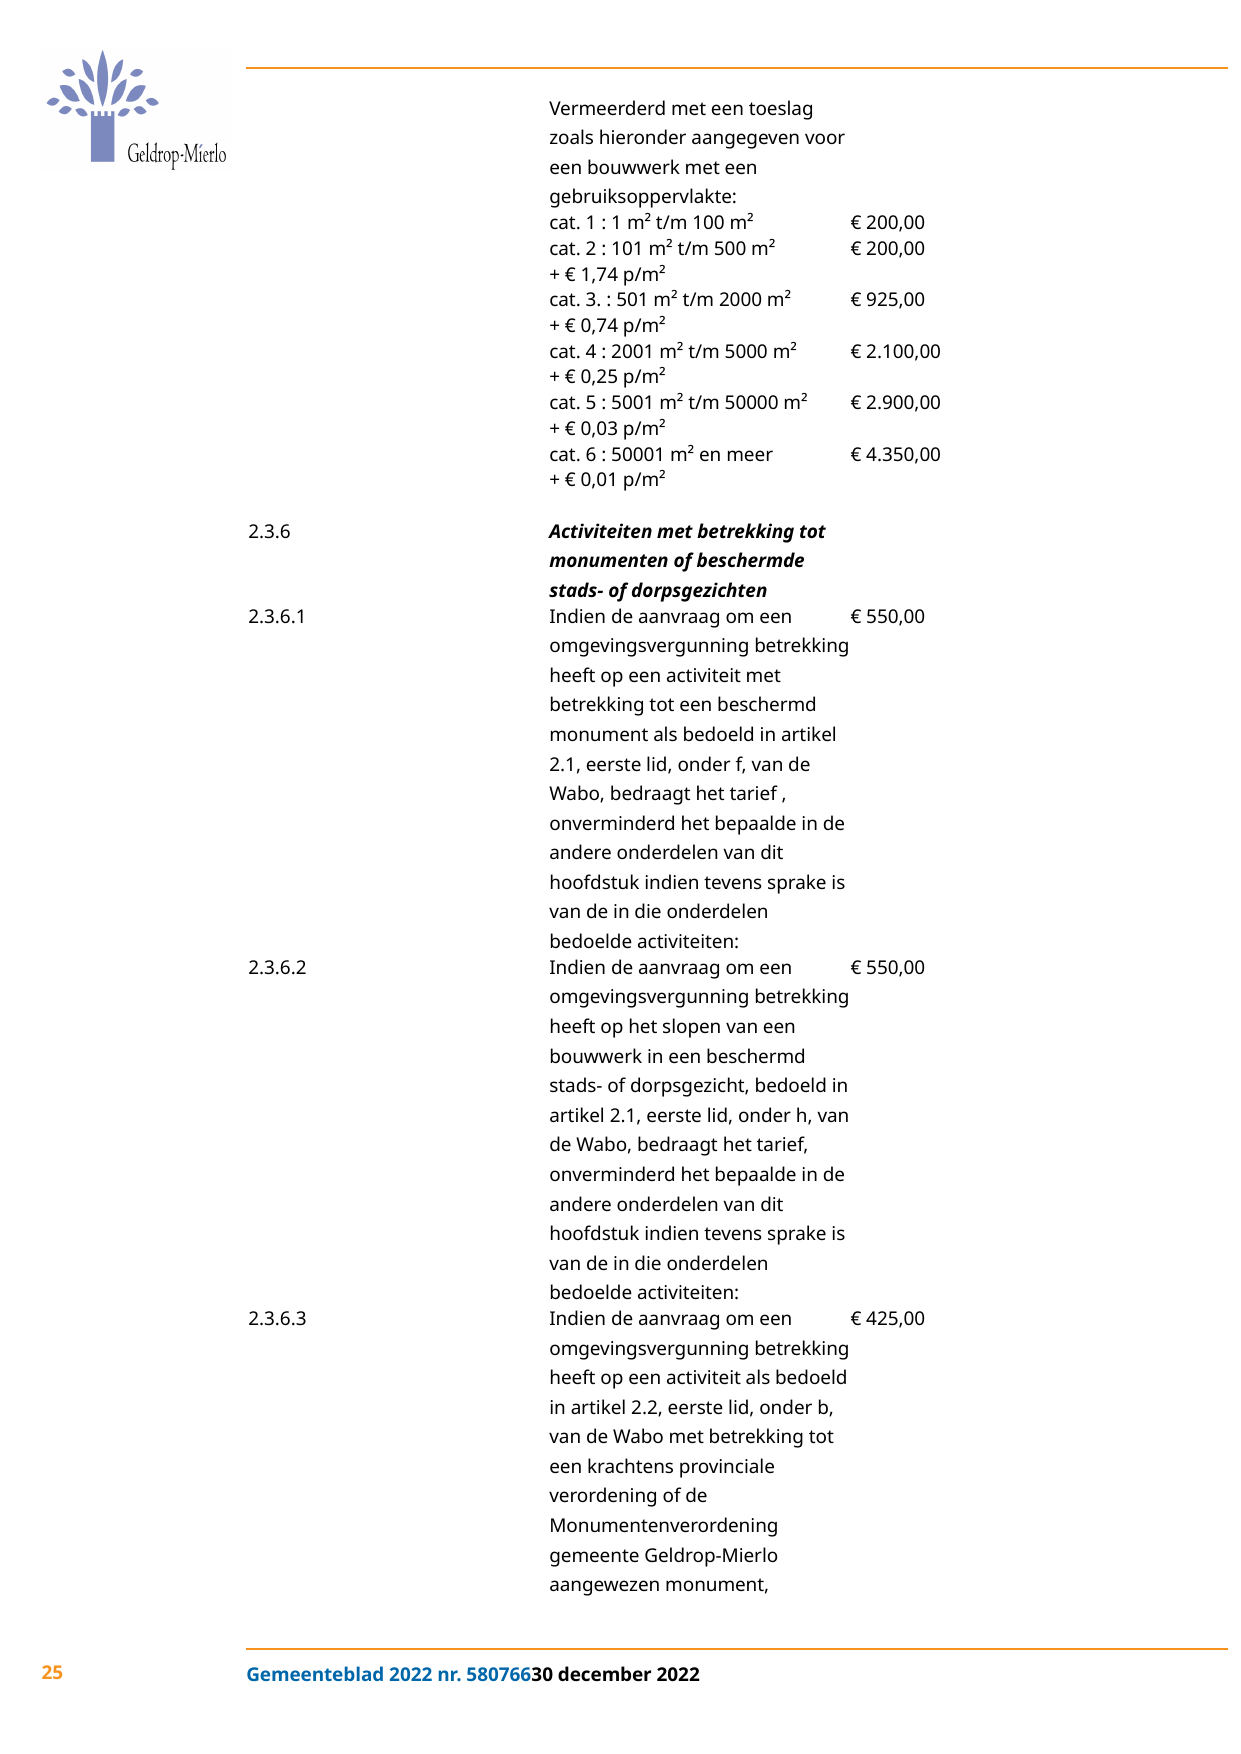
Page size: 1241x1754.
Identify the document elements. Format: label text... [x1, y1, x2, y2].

table_cell [248, 261, 549, 286]
table_cell [549, 492, 850, 518]
table_cell [248, 492, 549, 518]
table_cell Indien de aanvraag om een omgevingsvergunning betrekking heeft op het slopen van een bouwwerk in een beschermd stads- of dorpsgezicht, bedoeld in artikel 2.1, eerste lid, onder h, van de Wabo, bedraagt het tarief, onverminderd het bepaalde in de andere onderdelen van dit hoofdstuk indien tevens sprake is van de in die onderdelen bedoelde activiteiten: [549, 954, 850, 1305]
table_cell + € 0,01 p/m² [549, 467, 850, 492]
table_cell [248, 95, 549, 209]
table_cell € 200,00 [850, 209, 1152, 235]
table_cell [850, 261, 1152, 286]
table_cell + € 1,74 p/m² [549, 261, 850, 286]
table_cell + € 0,74 p/m² [549, 312, 850, 338]
table_cell € 925,00 [850, 286, 1152, 312]
table_cell [248, 467, 549, 492]
table_cell Vermeerderd met een toeslag zoals hieronder aangegeven voor een bouwwerk met een gebruiksoppervlakte: [549, 95, 850, 209]
table_cell € 200,00 [850, 235, 1152, 261]
table_cell cat. 5 : 5001 m² t/m 50000 m² [549, 389, 850, 415]
table_cell [248, 338, 549, 364]
table_cell + € 0,25 p/m² [549, 364, 850, 389]
table_cell + € 0,03 p/m² [549, 415, 850, 441]
table_cell 2.3.6.2 [248, 954, 549, 1305]
table_cell [850, 518, 1152, 603]
table_cell [248, 209, 549, 235]
table_cell cat. 3. : 501 m² t/m 2000 m² [549, 286, 850, 312]
table_cell Indien de aanvraag om een omgevingsvergunning betrekking heeft op een activiteit met betrekking tot een beschermd monument als bedoeld in artikel 2.1, eerste lid, onder f, van de Wabo, bedraagt het tarief , onverminderd het bepaalde in de andere onderdelen van dit hoofdstuk indien tevens sprake is van de in die onderdelen bedoelde activiteiten: [549, 603, 850, 954]
table_cell [850, 95, 1152, 209]
table_cell cat. 4 : 2001 m² t/m 5000 m² [549, 338, 850, 364]
table_cell € 2.100,00 [850, 338, 1152, 364]
table_cell [850, 492, 1152, 518]
table_cell [248, 286, 549, 312]
table_cell [850, 467, 1152, 492]
table_cell cat. 1 : 1 m² t/m 100 m² [549, 209, 850, 235]
table_cell [248, 364, 549, 389]
table_cell 2.3.6.3 [248, 1305, 549, 1597]
table_cell € 2.900,00 [850, 389, 1152, 415]
table_cell [248, 312, 549, 338]
table_cell 2.3.6 [248, 518, 549, 603]
table_cell Activiteiten met betrekking tot monumenten of beschermde stads- of dorpsgezichten [549, 518, 850, 603]
table_cell [850, 312, 1152, 338]
table_cell 2.3.6.1 [248, 603, 549, 954]
table_cell € 425,00 [850, 1305, 1152, 1597]
table_cell [248, 389, 549, 415]
table_cell € 550,00 [850, 954, 1152, 1305]
table_cell [850, 415, 1152, 441]
table_cell cat. 6 : 50001 m² en meer [549, 441, 850, 467]
table_cell Indien de aanvraag om een omgevingsvergunning betrekking heeft op een activiteit als bedoeld in artikel 2.2, eerste lid, onder b, van de Wabo met betrekking tot een krachtens provinciale verordening of de Monumentenverordening gemeente Geldrop-Mierlo aangewezen monument, [549, 1305, 850, 1597]
table_cell [850, 364, 1152, 389]
table_cell cat. 2 : 101 m² t/m 500 m² [549, 235, 850, 261]
table_cell € 550,00 [850, 603, 1152, 954]
picture [41, 47, 231, 172]
table_cell [248, 441, 549, 467]
table_cell [248, 235, 549, 261]
table_cell € 4.350,00 [850, 441, 1152, 467]
table_cell [248, 415, 549, 441]
